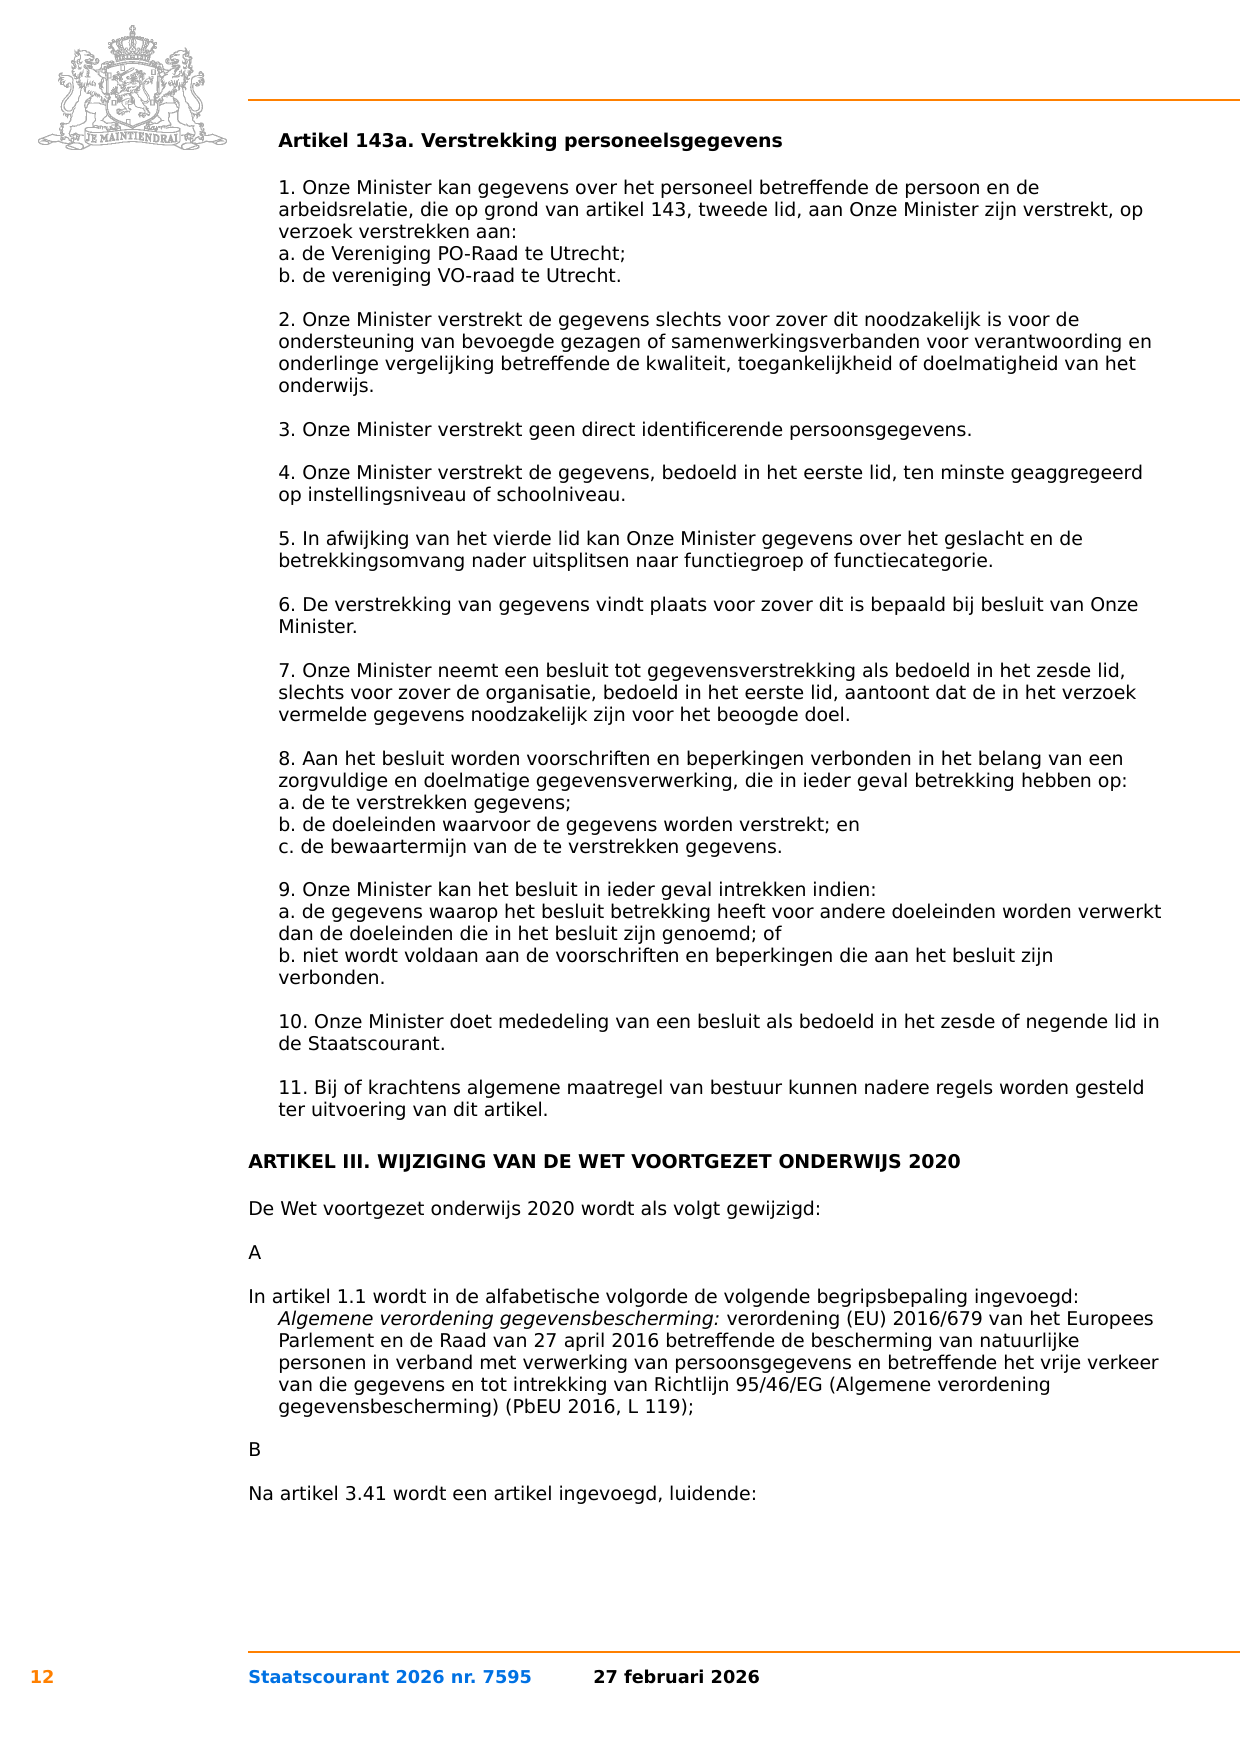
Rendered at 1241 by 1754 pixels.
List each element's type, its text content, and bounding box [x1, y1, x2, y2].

text 5. In afwijking van het vierde lid kan Onze Minister gegevens over het geslacht en de betrekkingsomvang nader uitsplitsen naar functiegroep of functiecategorie. [278, 528, 1163, 572]
text 2. Onze Minister verstrekt de gegevens slechts voor zover dit noodzakelijk is voor de ondersteuning van bevoegde gezagen of samenwerkingsverbanden voor verantwoording en onderlinge vergelijking betreffende de kwaliteit, toegankelijkheid of doelmatigheid van het onderwijs. [278, 309, 1163, 397]
text a. de te verstrekken gegevens; [278, 792, 1163, 813]
text a. de Vereniging PO-Raad te Utrecht; [278, 243, 1163, 265]
text 6. De verstrekking van gegevens vindt plaats voor zover dit is bepaald bij besluit van Onze Minister. [278, 594, 1163, 638]
text 1. Onze Minister kan gegevens over het personeel betreffende de persoon en de arbeidsrelatie, die op grond van artikel 143, tweede lid, aan Onze Minister zijn verstrekt, op verzoek verstrekken aan: [278, 177, 1163, 243]
text a. de gegevens waarop het besluit betrekking heeft voor andere doeleinden worden verwerkt dan de doeleinden die in het besluit zijn genoemd; of [278, 901, 1163, 945]
text B [248, 1439, 1163, 1461]
subtitle Artikel 143a. Verstrekking personeelsgegevens [278, 130, 1163, 152]
text 10. Onze Minister doet mededeling van een besluit als bedoeld in het zesde of negende lid in de Staatscourant. [278, 1011, 1163, 1055]
text 9. Onze Minister kan het besluit in ieder geval intrekken indien: [278, 879, 1163, 901]
text A [248, 1242, 1163, 1264]
text In artikel 1.1 wordt in de alfabetische volgorde de volgende begripsbepaling ingevoegd: [248, 1286, 1163, 1308]
text c. de bewaartermijn van de te verstrekken gegevens. [278, 836, 1163, 857]
text 11. Bij of krachtens algemene maatregel van bestuur kunnen nadere regels worden gesteld ter uitvoering van dit artikel. [278, 1077, 1163, 1121]
text Na artikel 3.41 wordt een artikel ingevoegd, luidende: [248, 1483, 1163, 1505]
text 8. Aan het besluit worden voorschriften en beperkingen verbonden in het belang van een zorgvuldige en doelmatige gegevensverwerking, die in ieder geval betrekking hebben op: [278, 748, 1163, 792]
text Algemene verordening gegevensbescherming: verordening (EU) 2016/679 van het Europees Parlement en de Raad van 27 april 2016 betreffende de bescherming van natuurlijke personen in verband met verwerking van persoonsgegevens en betreffende het vrije verkeer van die gegevens en tot intrekking van Richtlijn 95/46/EG (Algemene verordening gegevensbescherming) (PbEU 2016, L 119); [278, 1308, 1163, 1417]
text De Wet voortgezet onderwijs 2020 wordt als volgt gewijzigd: [248, 1198, 1163, 1220]
text b. de doeleinden waarvoor de gegevens worden verstrekt; en [278, 813, 1163, 836]
text b. de vereniging VO-raad te Utrecht. [278, 265, 1163, 287]
text 3. Onze Minister verstrekt geen direct identificerende persoonsgegevens. [278, 418, 1163, 440]
subtitle ARTIKEL III. WIJZIGING VAN DE WET VOORTGEZET ONDERWIJS 2020 [248, 1151, 1163, 1173]
text b. niet wordt voldaan aan de voorschriften en beperkingen die aan het besluit zijn verbonden. [278, 945, 1163, 989]
text 4. Onze Minister verstrekt de gegevens, bedoeld in het eerste lid, ten minste geaggregeerd op instellingsniveau of schoolniveau. [278, 462, 1163, 506]
picture [38, 25, 227, 150]
text 7. Onze Minister neemt een besluit tot gegevensverstrekking als bedoeld in het zesde lid, slechts voor zover de organisatie, bedoeld in het eerste lid, aantoont dat de in het verzoek vermelde gegevens noodzakelijk zijn voor het beoogde doel. [278, 660, 1163, 726]
